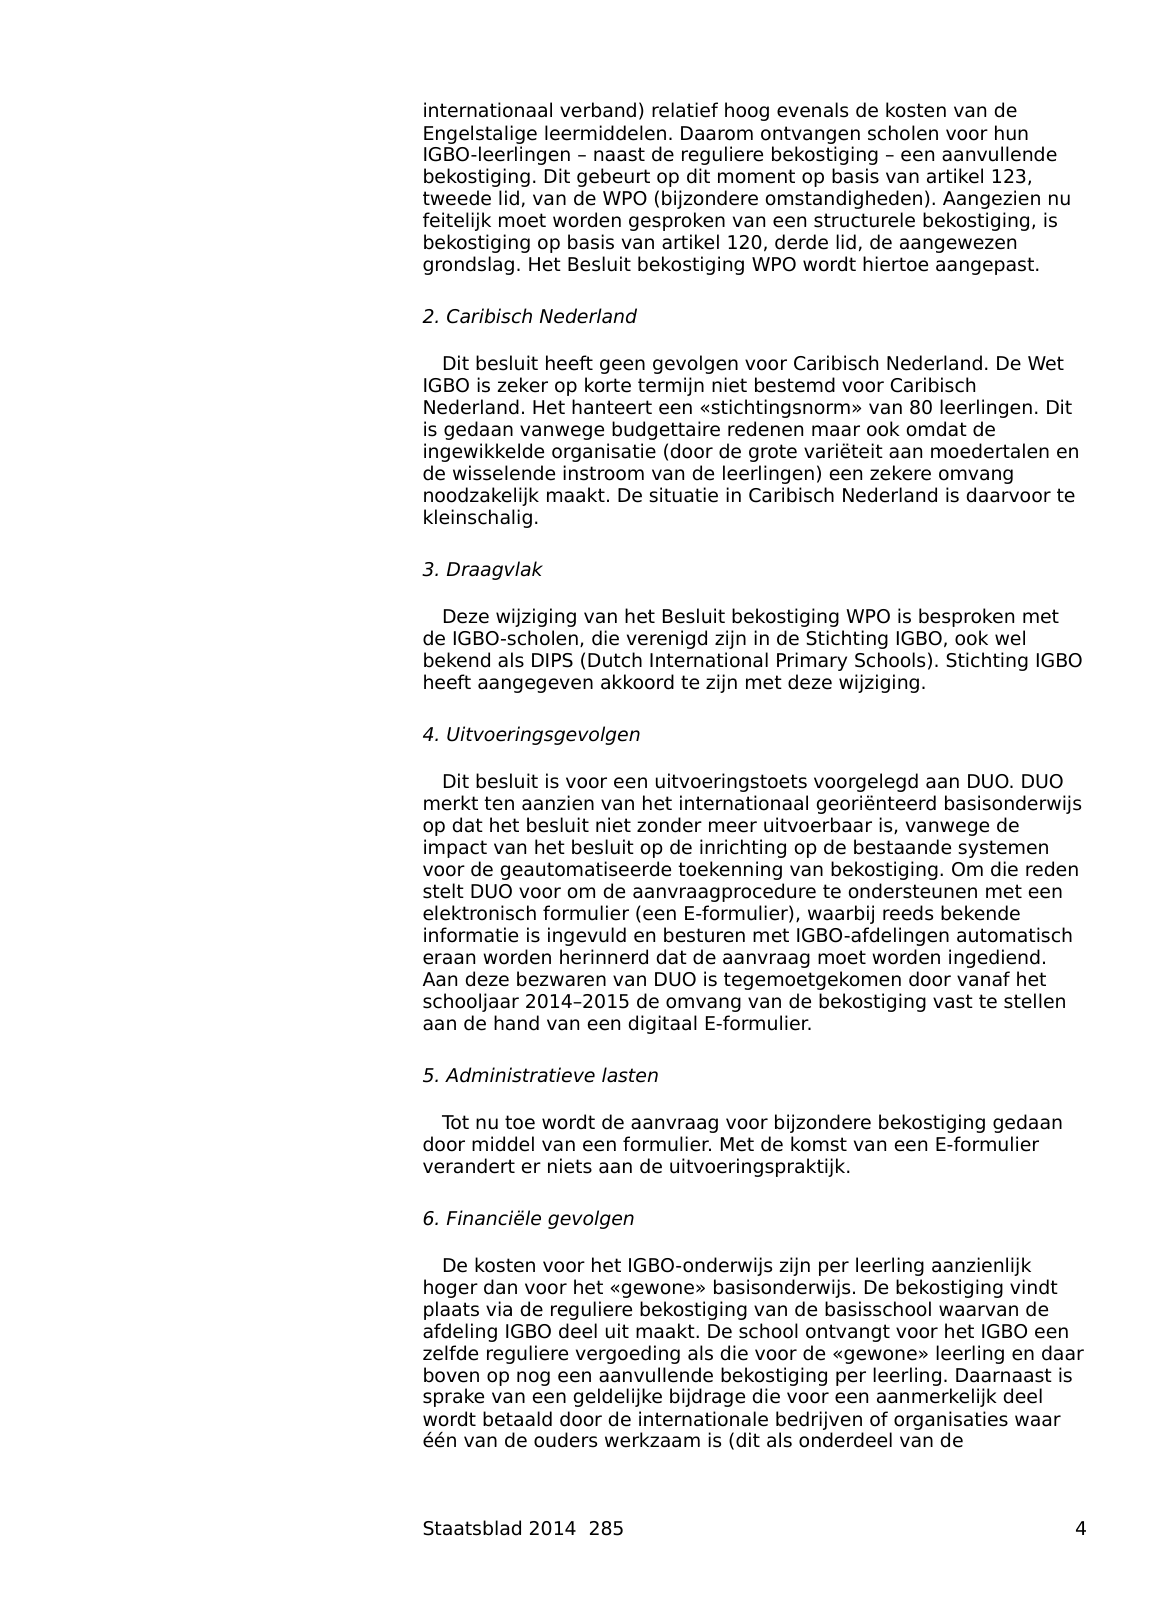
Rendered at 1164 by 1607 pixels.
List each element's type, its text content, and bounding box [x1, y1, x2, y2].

subtitle 2. Caribisch Nederland [422, 306, 1087, 328]
text Dit besluit heeft geen gevolgen voor Caribisch Nederland. De Wet IGBO is zeker op korte termijn niet bestemd voor Caribisch Nederland. Het hanteert een «stichtingsnorm» van 80 leerlingen. Dit is gedaan vanwege budgettaire redenen maar ook omdat de ingewikkelde organisatie (door de grote variëteit aan moedertalen en de wisselende instroom van de leerlingen) een zekere omvang noodzakelijk maakt. De situatie in Caribisch Nederland is daarvoor te kleinschalig. [422, 353, 1087, 529]
text Deze wijziging van het Besluit bekostiging WPO is besproken met de IGBO-scholen, die verenigd zijn in de Stichting IGBO, ook wel bekend als DIPS (Dutch International Primary Schools). Stichting IGBO heeft aangegeven akkoord te zijn met deze wijziging. [422, 606, 1087, 694]
text Dit besluit is voor een uitvoeringstoets voorgelegd aan DUO. DUO merkt ten aanzien van het internationaal georiënteerd basisonderwijs op dat het besluit niet zonder meer uitvoerbaar is, vanwege de impact van het besluit op de inrichting op de bestaande systemen voor de geautomatiseerde toekenning van bekostiging. Om die reden stelt DUO voor om de aanvraagprocedure te ondersteunen met een elektronisch formulier (een E-formulier), waarbij reeds bekende informatie is ingevuld en besturen met IGBO-afdelingen automatisch eraan worden herinnerd dat de aanvraag moet worden ingediend. Aan deze bezwaren van DUO is tegemoetgekomen door vanaf het schooljaar 2014–2015 de omvang van de bekostiging vast te stellen aan de hand van een digitaal E-formulier. [422, 771, 1087, 1035]
subtitle 5. Administratieve lasten [422, 1065, 1087, 1087]
text Tot nu toe wordt de aanvraag voor bijzondere bekostiging gedaan door middel van een formulier. Met de komst van een E-formulier verandert er niets aan de uitvoeringspraktijk. [422, 1112, 1087, 1178]
subtitle 3. Draagvlak [422, 559, 1087, 581]
subtitle 4. Uitvoeringsgevolgen [422, 724, 1087, 746]
text De kosten voor het IGBO-onderwijs zijn per leerling aanzienlijk hoger dan voor het «gewone» basisonderwijs. De bekostiging vindt plaats via de reguliere bekostiging van de basisschool waarvan de afdeling IGBO deel uit maakt. De school ontvangt voor het IGBO een zelfde reguliere vergoeding als die voor de «gewone» leerling en daar boven op nog een aanvullende bekostiging per leerling. Daarnaast is sprake van een geldelijke bijdrage die voor een aanmerkelijk deel wordt betaald door de internationale bedrijven of organisaties waar één van de ouders werkzaam is (dit als onderdeel van de [422, 1254, 1087, 1452]
text internationaal verband) relatief hoog evenals de kosten van de Engelstalige leermiddelen. Daarom ontvangen scholen voor hun IGBO-leerlingen – naast de reguliere bekostiging – een aanvullende bekostiging. Dit gebeurt op dit moment op basis van artikel 123, tweede lid, van de WPO (bijzondere omstandigheden). Aangezien nu feitelijk moet worden gesproken van een structurele bekostiging, is bekostiging op basis van artikel 120, derde lid, de aangewezen grondslag. Het Besluit bekostiging WPO wordt hiertoe aangepast. [422, 100, 1087, 276]
subtitle 6. Financiële gevolgen [422, 1208, 1087, 1229]
